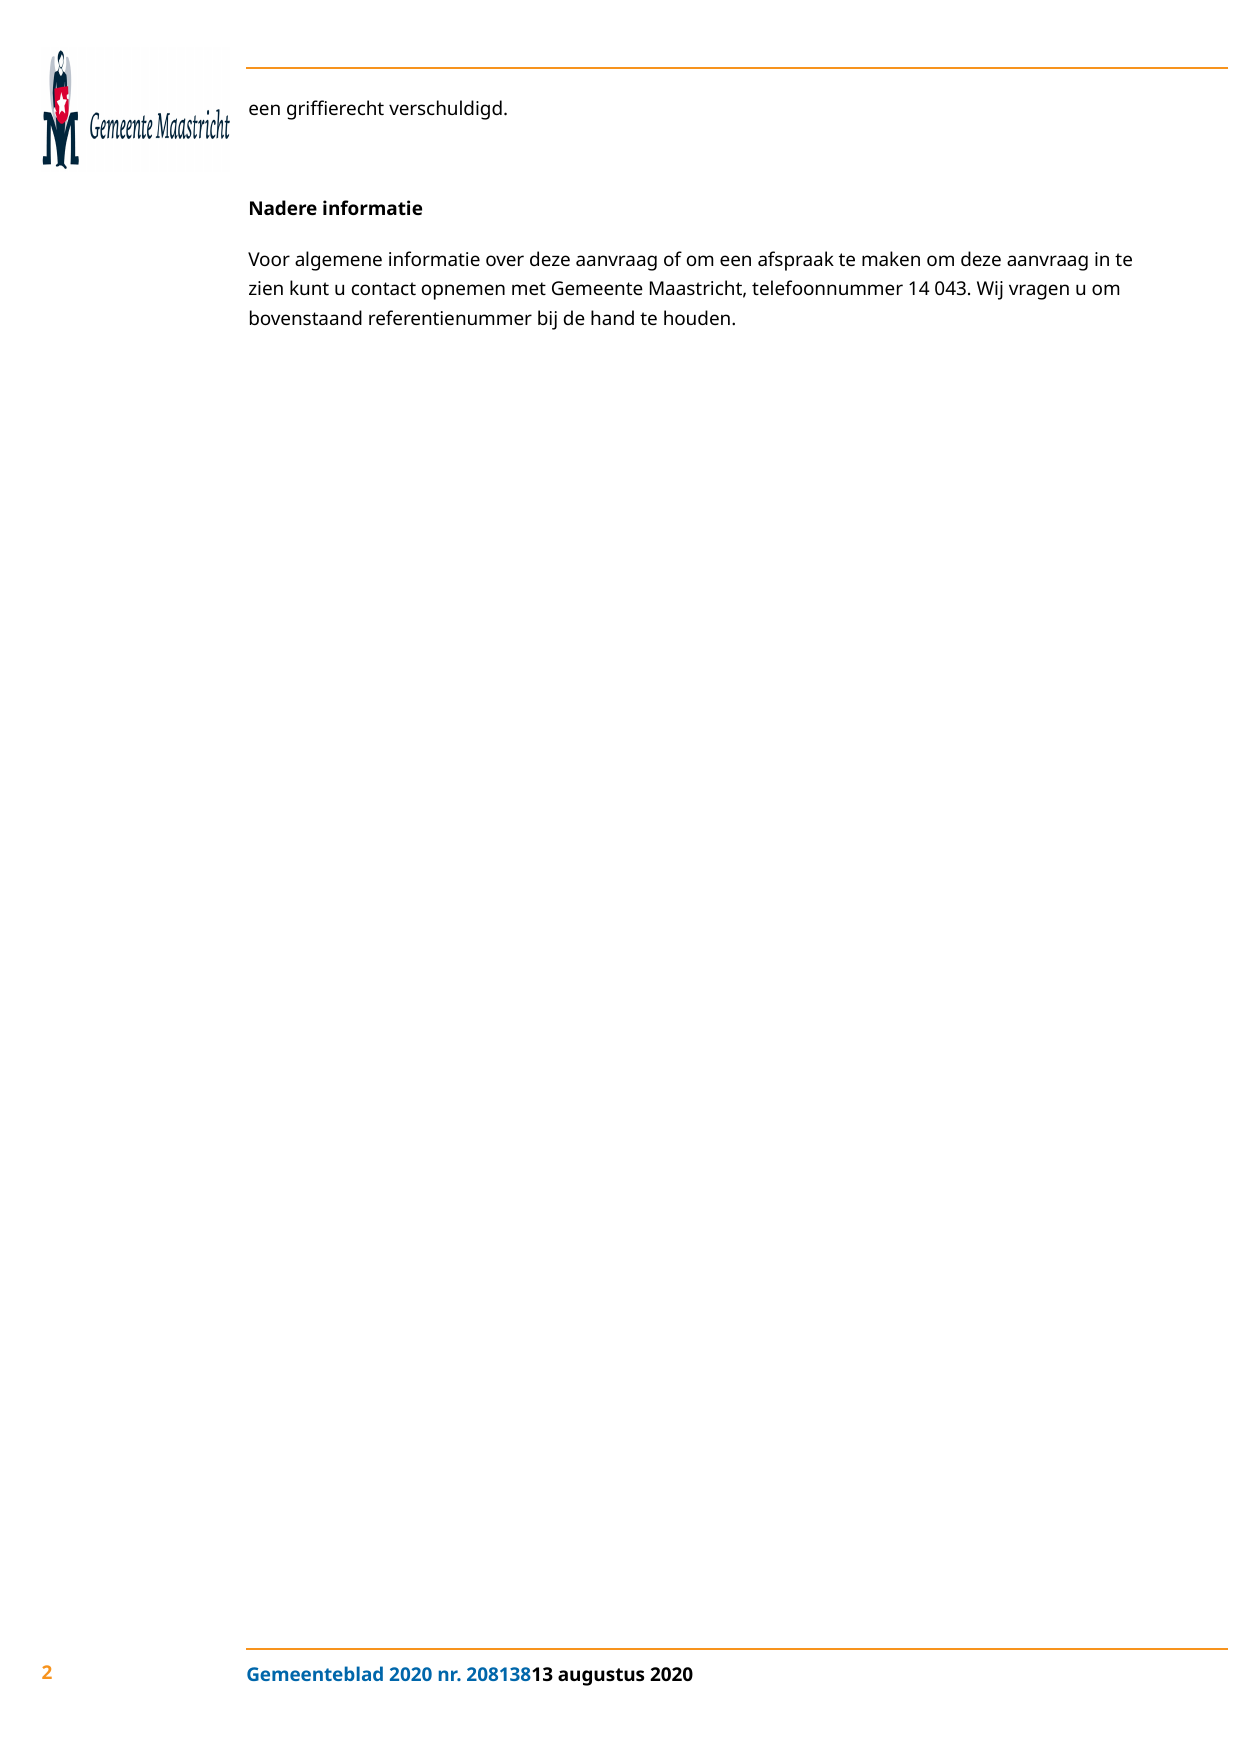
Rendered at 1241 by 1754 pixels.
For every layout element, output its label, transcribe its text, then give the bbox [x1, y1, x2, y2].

picture [41, 47, 231, 172]
text Nadere informatie [248, 196, 1152, 221]
text Voor algemene informatie over deze aanvraag of om een afspraak te maken om deze aanvraag in te zien kunt u contact opnemen met Gemeente Maastricht, telefoonnummer 14 043. Wij vragen u om bovenstaand referentienummer bij de hand te houden. [248, 246, 1152, 331]
text een griffierecht verschuldigd. [248, 95, 1152, 121]
